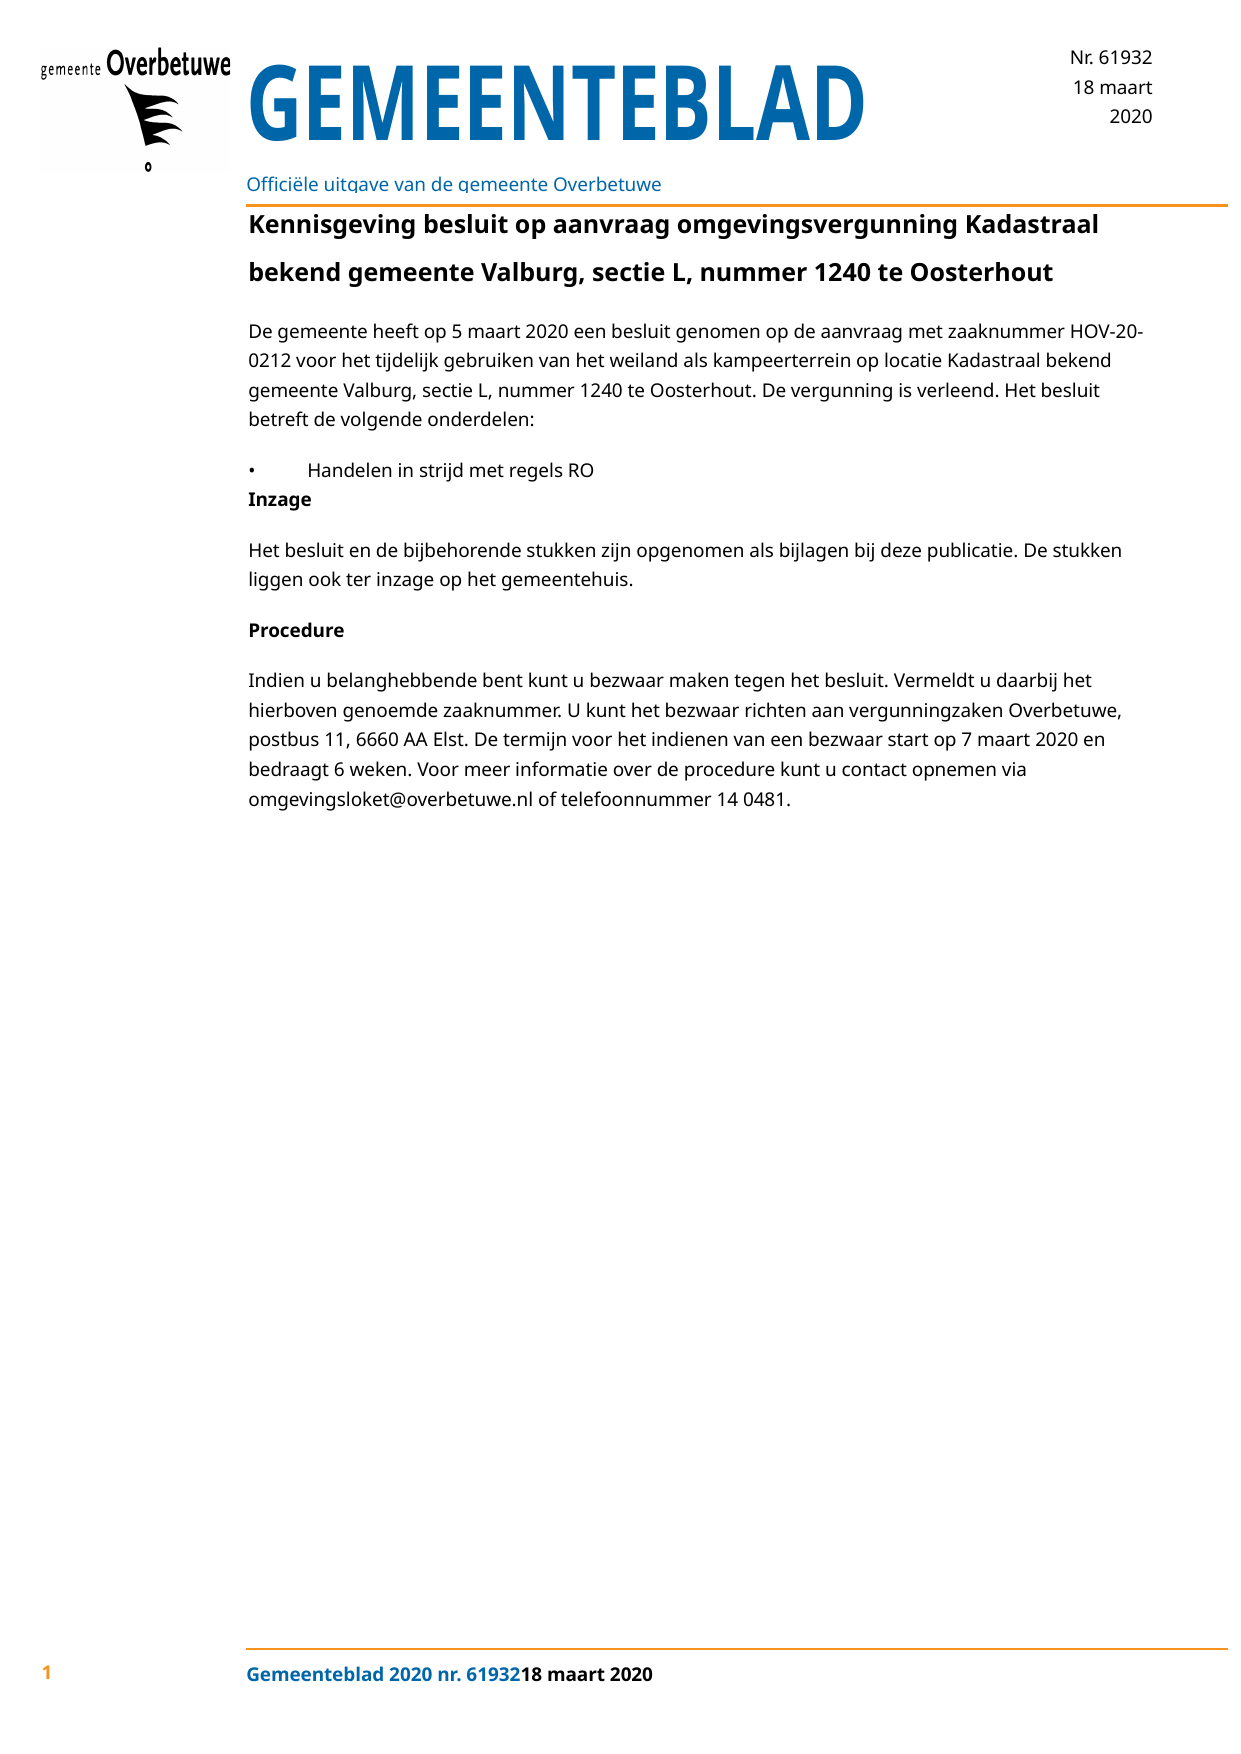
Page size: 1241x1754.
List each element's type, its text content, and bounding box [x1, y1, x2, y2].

text Het besluit en de bijbehorende stukken zijn opgenomen als bijlagen bij deze publicatie. De stukken liggen ook ter inzage op het gemeentehuis. [248, 537, 1152, 592]
picture [41, 47, 231, 172]
text Procedure [248, 617, 1152, 643]
list Handelen in strijd met regels RO [248, 457, 1152, 483]
text Inzage [248, 487, 1152, 512]
text Indien u belanghebbende bent kunt u bezwaar maken tegen het besluit. Vermeldt u daarbij het hierboven genoemde zaaknummer. U kunt het bezwaar richten aan vergunningzaken Overbetuwe, postbus 11, 6660 AA Elst. De termijn voor het indienen van een bezwaar start op 7 maart 2020 en bedraagt 6 weken. Voor meer informatie over de procedure kunt u contact opnemen via omgevingsloket@overbetuwe.nl of telefoonnummer 14 0481. [248, 667, 1152, 812]
text De gemeente heeft op 5 maart 2020 een besluit genomen op de aanvraag met zaaknummer HOV-20-0212 voor het tijdelijk gebruiken van het weiland als kampeerterrein op locatie Kadastraal bekend gemeente Valburg, sectie L, nummer 1240 te Oosterhout. De vergunning is verleend. Het besluit betreft de volgende onderdelen: [248, 318, 1152, 432]
text Kennisgeving besluit op aanvraag omgevingsvergunning Kadastraal bekend gemeente Valburg, sectie L, nummer 1240 te Oosterhout [248, 207, 1152, 288]
